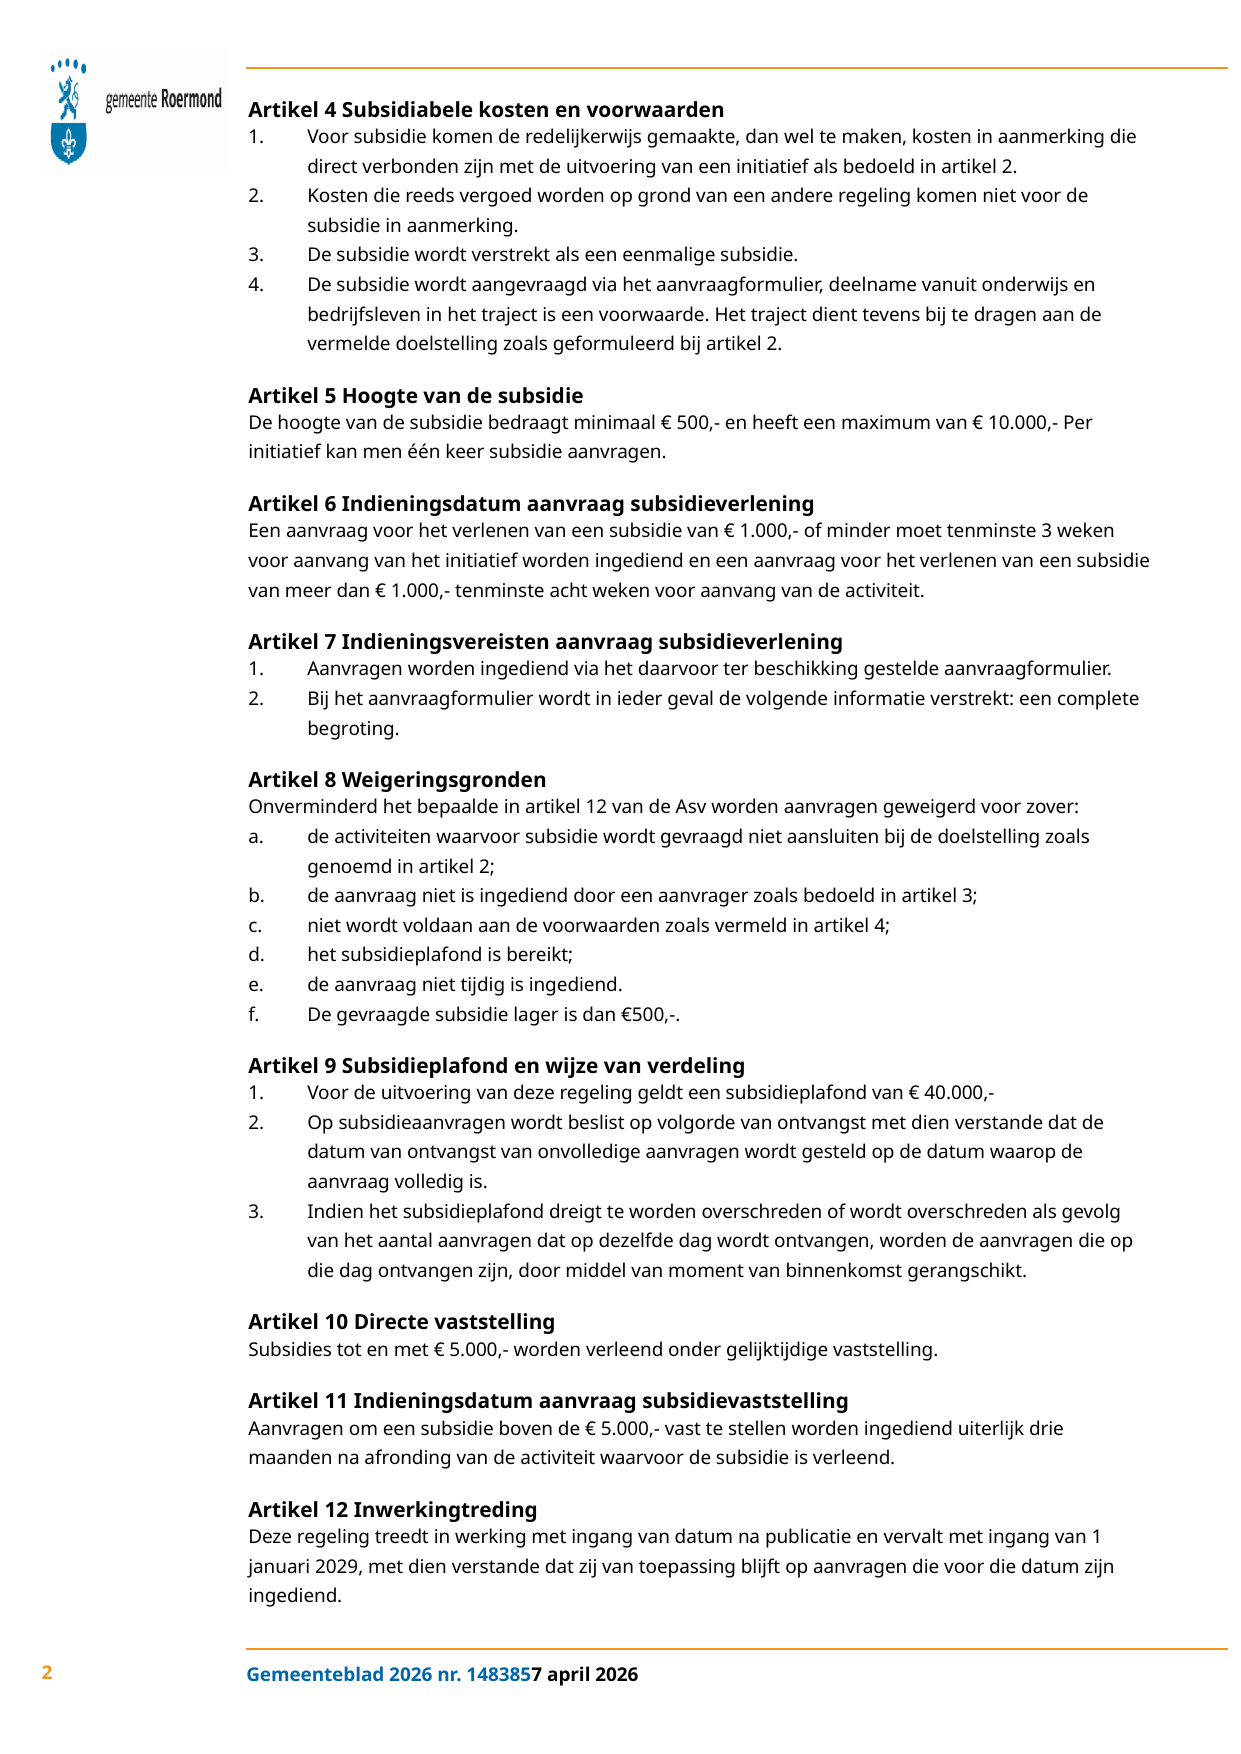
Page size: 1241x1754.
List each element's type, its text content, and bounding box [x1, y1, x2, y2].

text Artikel 12 Inwerkingtreding [248, 1495, 1152, 1523]
list De subsidie wordt verstrekt als een eenmalige subsidie. [248, 242, 1152, 267]
list Kosten die reeds vergoed worden op grond van een andere regeling komen niet voor de subsidie in aanmerking. [248, 182, 1152, 238]
text Een aanvraag voor het verlenen van een subsidie van € 1.000,- of minder moet tenminste 3 weken voor aanvang van het initiatief worden ingediend en een aanvraag voor het verlenen van een subsidie van meer dan € 1.000,- tenminste acht weken voor aanvang van de activiteit. [248, 518, 1152, 602]
list Voor subsidie komen de redelijkerwijs gemaakte, dan wel te maken, kosten in aanmerking die direct verbonden zijn met de uitvoering van een initiatief als bedoeld in artikel 2. [248, 123, 1152, 178]
text Deze regeling treedt in werking met ingang van datum na publicatie en vervalt met ingang van 1 januari 2029, met dien verstande dat zij van toepassing blijft op aanvragen die voor die datum zijn ingediend. [248, 1523, 1152, 1608]
list De gevraagde subsidie lager is dan €500,-. [248, 1001, 1152, 1026]
text Artikel 7 Indieningsvereisten aanvraag subsidieverlening [248, 627, 1152, 656]
picture [41, 47, 231, 172]
list Op subsidieaanvragen wordt beslist op volgorde van ontvangst met dien verstande dat de datum van ontvangst van onvolledige aanvragen wordt gesteld op de datum waarop de aanvraag volledig is. [248, 1109, 1152, 1194]
text Artikel 6 Indieningsdatum aanvraag subsidieverlening [248, 489, 1152, 518]
list Aanvragen worden ingediend via het daarvoor ter beschikking gestelde aanvraagformulier. [248, 656, 1152, 681]
list het subsidieplafond is bereikt; [248, 942, 1152, 967]
text Artikel 5 Hoogte van de subsidie [248, 381, 1152, 409]
text Subsidies tot en met € 5.000,- worden verleend onder gelijktijdige vaststelling. [248, 1336, 1152, 1362]
text Onverminderd het bepaalde in artikel 12 van de Asv worden aanvragen geweigerd voor zover: [248, 794, 1152, 819]
text Artikel 8 Weigeringsgronden [248, 765, 1152, 794]
text Artikel 10 Directe vaststelling [248, 1307, 1152, 1336]
list Bij het aanvraagformulier wordt in ieder geval de volgende informatie verstrekt: een complete begroting. [248, 685, 1152, 741]
list de aanvraag niet is ingediend door een aanvrager zoals bedoeld in artikel 3; [248, 882, 1152, 908]
list de activiteiten waarvoor subsidie wordt gevraagd niet aansluiten bij de doelstelling zoals genoemd in artikel 2; [248, 823, 1152, 878]
text Artikel 4 Subsidiabele kosten en voorwaarden [248, 95, 1152, 123]
text Aanvragen om een subsidie boven de € 5.000,- vast te stellen worden ingediend uiterlijk drie maanden na afronding van de activiteit waarvoor de subsidie is verleend. [248, 1415, 1152, 1470]
list niet wordt voldaan aan de voorwaarden zoals vermeld in artikel 4; [248, 912, 1152, 938]
text Artikel 9 Subsidieplafond en wijze van verdeling [248, 1051, 1152, 1079]
list Indien het subsidieplafond dreigt te worden overschreden of wordt overschreden als gevolg van het aantal aanvragen dat op dezelfde dag wordt ontvangen, worden de aanvragen die op die dag ontvangen zijn, door middel van moment van binnenkomst gerangschikt. [248, 1198, 1152, 1283]
text Artikel 11 Indieningsdatum aanvraag subsidievaststelling [248, 1386, 1152, 1415]
list Voor de uitvoering van deze regeling geldt een subsidieplafond van € 40.000,- [248, 1079, 1152, 1105]
list De subsidie wordt aangevraagd via het aanvraagformulier, deelname vanuit onderwijs en bedrijfsleven in het traject is een voorwaarde. Het traject dient tevens bij te dragen aan de vermelde doelstelling zoals geformuleerd bij artikel 2. [248, 271, 1152, 356]
text De hoogte van de subsidie bedraagt minimaal € 500,- en heeft een maximum van € 10.000,- Per initiatief kan men één keer subsidie aanvragen. [248, 409, 1152, 464]
list de aanvraag niet tijdig is ingediend. [248, 971, 1152, 997]
